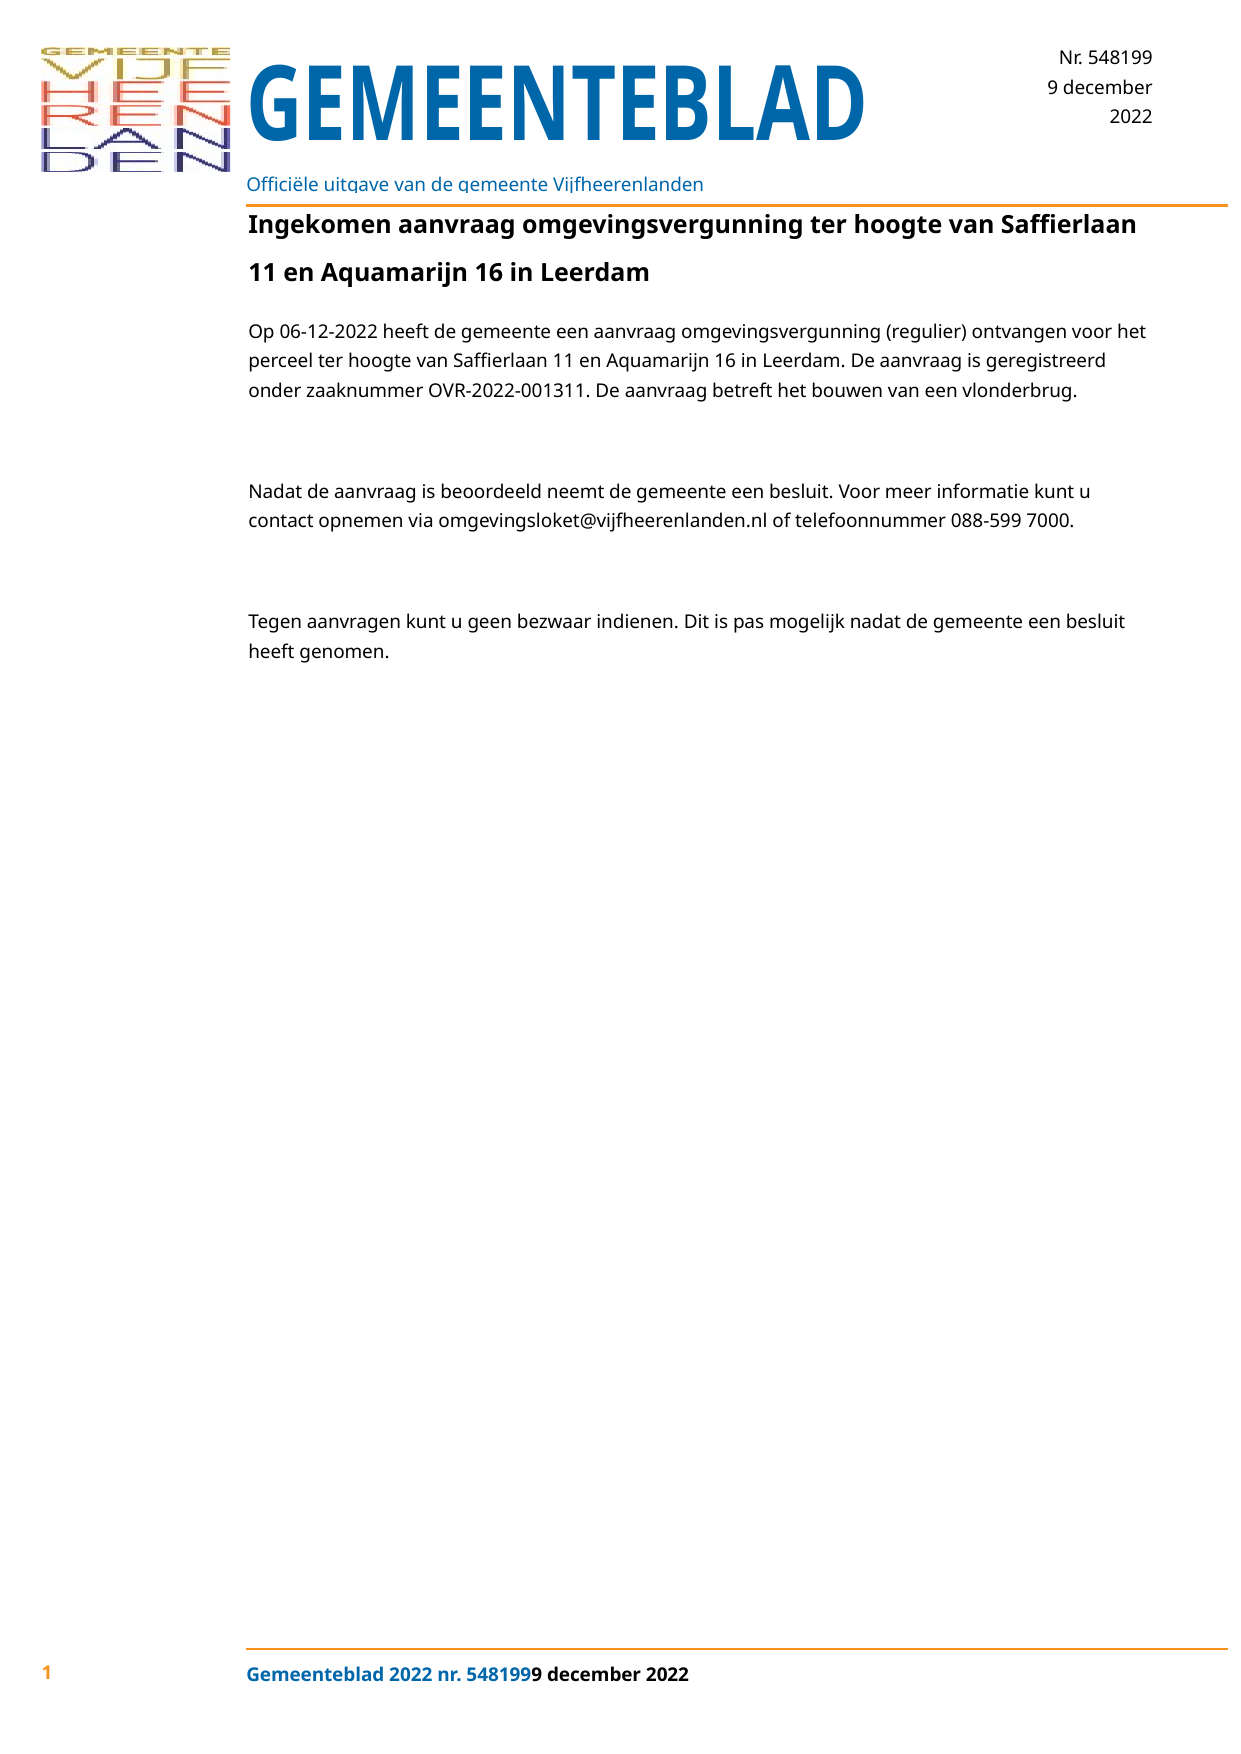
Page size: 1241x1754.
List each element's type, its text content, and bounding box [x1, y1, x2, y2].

text Nadat de aanvraag is beoordeeld neemt de gemeente een besluit. Voor meer informatie kunt u contact opnemen via omgevingsloket@vijfheerenlanden.nl of telefoonnummer 088-599 7000. [248, 478, 1152, 533]
text Ingekomen aanvraag omgevingsvergunning ter hoogte van Saffierlaan 11 en Aquamarijn 16 in Leerdam [248, 207, 1152, 288]
picture [41, 47, 231, 172]
text Op 06-12-2022 heeft de gemeente een aanvraag omgevingsvergunning (regulier) ontvangen voor het perceel ter hoogte van Saffierlaan 11 en Aquamarijn 16 in Leerdam. De aanvraag is geregistreerd onder zaaknummer OVR-2022-001311. De aanvraag betreft het bouwen van een vlonderbrug. [248, 318, 1152, 403]
text Tegen aanvragen kunt u geen bezwaar indienen. Dit is pas mogelijk nadat de gemeente een besluit heeft genomen. [248, 608, 1152, 664]
